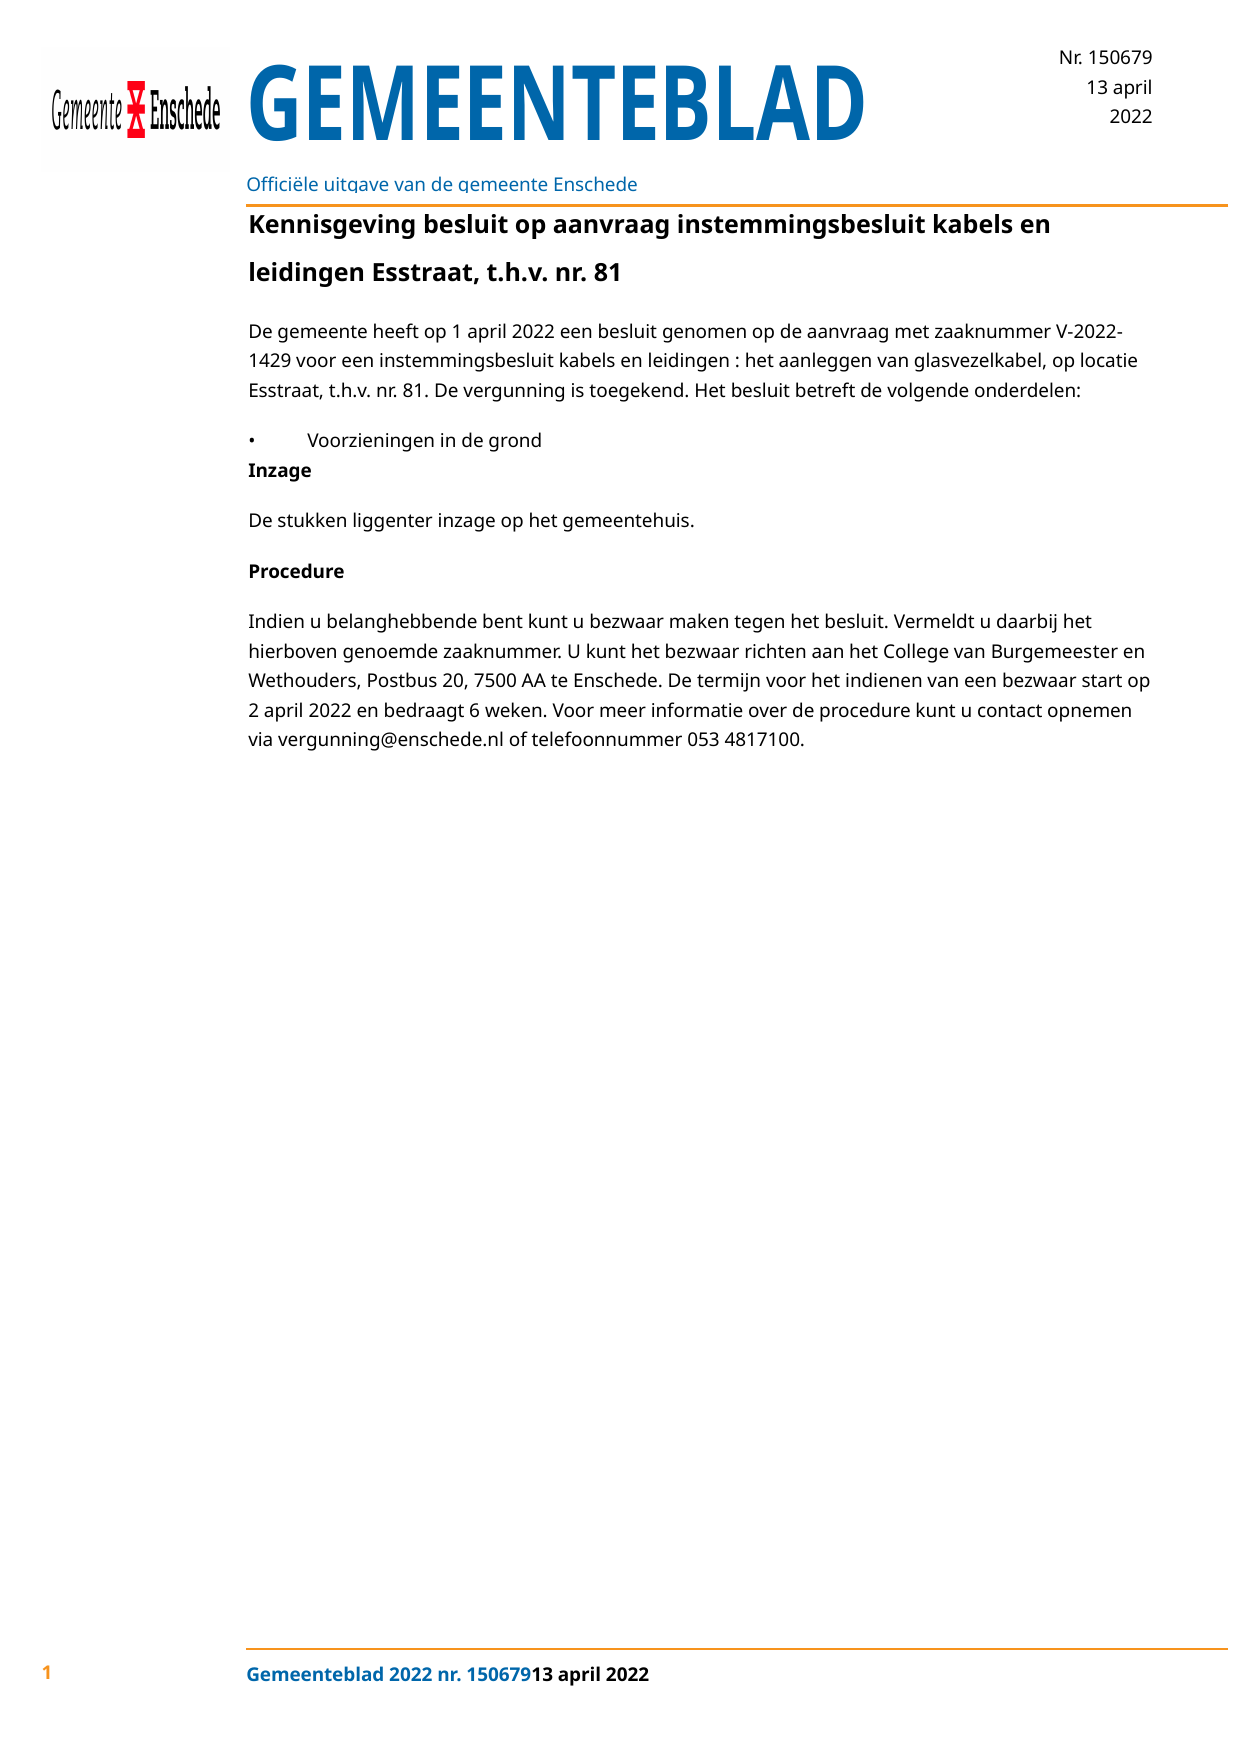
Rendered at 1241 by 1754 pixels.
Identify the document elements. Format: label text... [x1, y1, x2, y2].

text De stukken liggenter inzage op het gemeentehuis. [248, 507, 1152, 533]
text Kennisgeving besluit op aanvraag instemmingsbesluit kabels en leidingen Esstraat, t.h.v. nr. 81 [248, 207, 1152, 288]
text Procedure [248, 558, 1152, 584]
picture [41, 47, 231, 172]
list Voorzieningen in de grond [248, 427, 1152, 453]
text Inzage [248, 457, 1152, 483]
text Indien u belanghebbende bent kunt u bezwaar maken tegen het besluit. Vermeldt u daarbij het hierboven genoemde zaaknummer. U kunt het bezwaar richten aan het College van Burgemees­ter en Wethouders, Postbus 20, 7500 AA te Enschede. De termijn voor het indienen van een bezwaar start op 2 april 2022 en bedraagt 6 weken. Voor meer informatie over de procedure kunt u contact opnemen via vergunning@enschede.nl of telefoonnummer 053 4817100. [248, 608, 1152, 752]
text De gemeente heeft op 1 april 2022 een besluit genomen op de aanvraag met zaaknummer V-2022-1429 voor een instemmingsbesluit kabels en leidingen : het aanleggen van glasvezelkabel, op locatie Esstraat, t.h.v. nr. 81. De vergunning is toegekend. Het besluit betreft de volgende onderdelen: [248, 318, 1152, 403]
